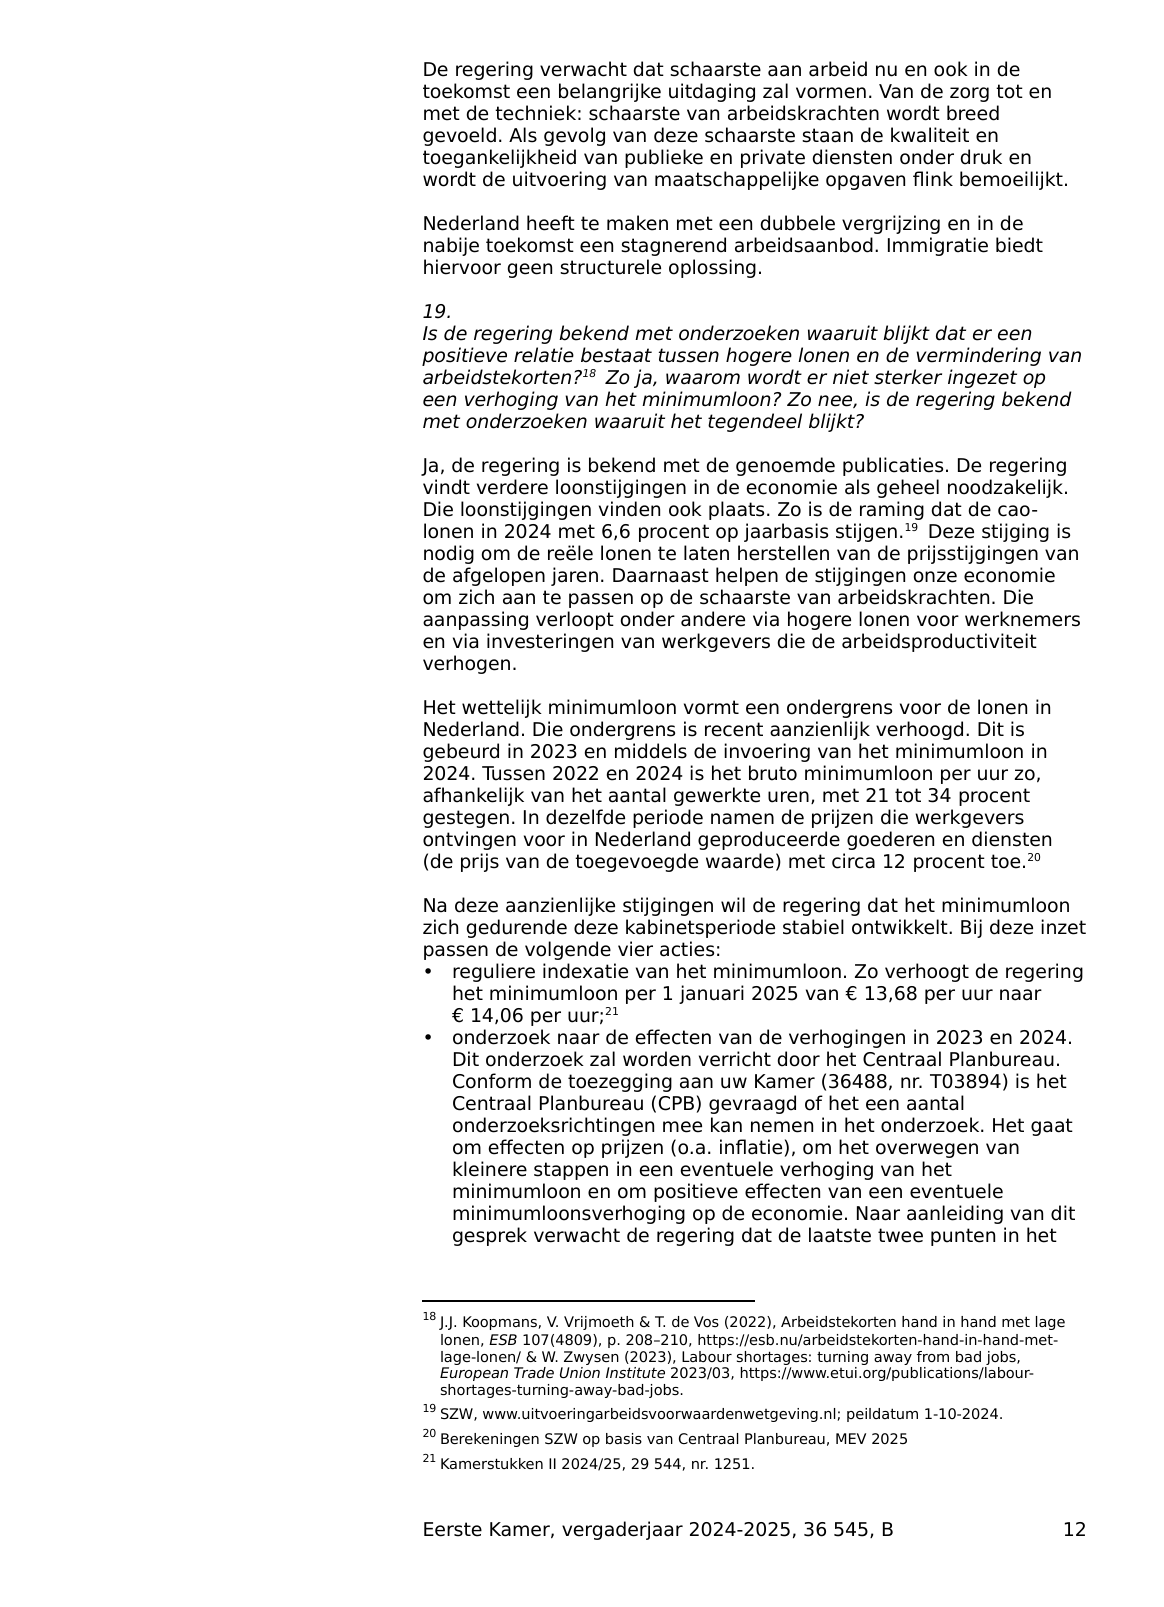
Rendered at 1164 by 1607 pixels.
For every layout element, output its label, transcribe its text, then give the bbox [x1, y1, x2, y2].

text Nederland heeft te maken met een dubbele vergrijzing en in de nabije toekomst een stagnerend arbeidsaanbod. Immigratie biedt hiervoor geen structurele oplossing. [422, 213, 1087, 279]
text Kamerstukken II 2024/25, 29 544, nr. 1251. [422, 1452, 1087, 1474]
text Na deze aanzienlijke stijgingen wil de regering dat het minimumloon zich gedurende deze kabinetsperiode stabiel ontwikkelt. Bij deze inzet passen de volgende vier acties: [422, 895, 1087, 961]
text Ja, de regering is bekend met de genoemde publicaties. De regering vindt verdere loonstijgingen in de economie als geheel noodzakelijk. Die loonstijgingen vinden ook plaats. Zo is de raming dat de cao-lonen in 2024 met 6,6 procent op jaarbasis stijgen. Deze stijging is nodig om de reële lonen te laten herstellen van de prijsstijgingen van de afgelopen jaren. Daarnaast helpen de stijgingen onze economie om zich aan te passen op de schaarste van arbeidskrachten. Die aanpassing verloopt onder andere via hogere lonen voor werknemers en via investeringen van werkgevers die de arbeidsproductiviteit verhogen. [422, 455, 1087, 675]
text • onderzoek naar de effecten van de verhogingen in 2023 en 2024. Dit onderzoek zal worden verricht door het Centraal Planbureau. Conform de toezegging aan uw Kamer (36488, nr. T03894) is het Centraal Planbureau (CPB) gevraagd of het een aantal onderzoeksrichtingen mee kan nemen in het onderzoek. Het gaat om effecten op prijzen (o.a. inflatie), om het overwegen van kleinere stappen in een eventuele verhoging van het minimumloon en om positieve effecten van een eventuele minimumloonsverhoging op de economie. Naar aanleiding van dit gesprek verwacht de regering dat de laatste twee punten in het [422, 1027, 1087, 1247]
text Het wettelijk minimumloon vormt een ondergrens voor de lonen in Nederland. Die ondergrens is recent aanzienlijk verhoogd. Dit is gebeurd in 2023 en middels de invoering van het minimumloon in 2024. Tussen 2022 en 2024 is het bruto minimumloon per uur zo, afhankelijk van het aantal gewerkte uren, met 21 tot 34 procent gestegen. In dezelfde periode namen de prijzen die werkgevers ontvingen voor in Nederland geproduceerde goederen en diensten (de prijs van de toegevoegde waarde) met circa 12 procent toe. [422, 697, 1087, 873]
text J.J. Koopmans, V. Vrijmoeth & T. de Vos (2022), Arbeidstekorten hand in hand met lage lonen, ESB 107(4809), p. 208–210, https://esb.nu/arbeidstekorten-hand-in-hand-met-lage-lonen/ & W. Zwysen (2023), Labour shortages: turning away from bad jobs, European Trade Union Institute 2023/03, https://www.etui.org/publications/labour-shortages-turning-away-bad-jobs. [422, 1310, 1087, 1399]
text 19. [422, 301, 1087, 323]
text SZW, www.uitvoeringarbeidsvoorwaardenwetgeving.nl; peildatum 1-10-2024. [422, 1402, 1087, 1424]
text De regering verwacht dat schaarste aan arbeid nu en ook in de toekomst een belangrijke uitdaging zal vormen. Van de zorg tot en met de techniek: schaarste van arbeidskrachten wordt breed gevoeld. Als gevolg van deze schaarste staan de kwaliteit en toegankelijkheid van publieke en private diensten onder druk en wordt de uitvoering van maatschappelijke opgaven flink bemoeilijkt. [422, 59, 1087, 191]
text Berekeningen SZW op basis van Centraal Planbureau, MEV 2025 [422, 1427, 1087, 1449]
text Is de regering bekend met onderzoeken waaruit blijkt dat er een positieve relatie bestaat tussen hogere lonen en de vermindering van arbeidstekorten? Zo ja, waarom wordt er niet sterker ingezet op een verhoging van het minimumloon? Zo nee, is de regering bekend met onderzoeken waaruit het tegendeel blijkt? [422, 323, 1087, 433]
text • reguliere indexatie van het minimumloon. Zo verhoogt de regering het minimumloon per 1 januari 2025 van € 13,68 per uur naar € 14,06 per uur; [422, 961, 1087, 1027]
